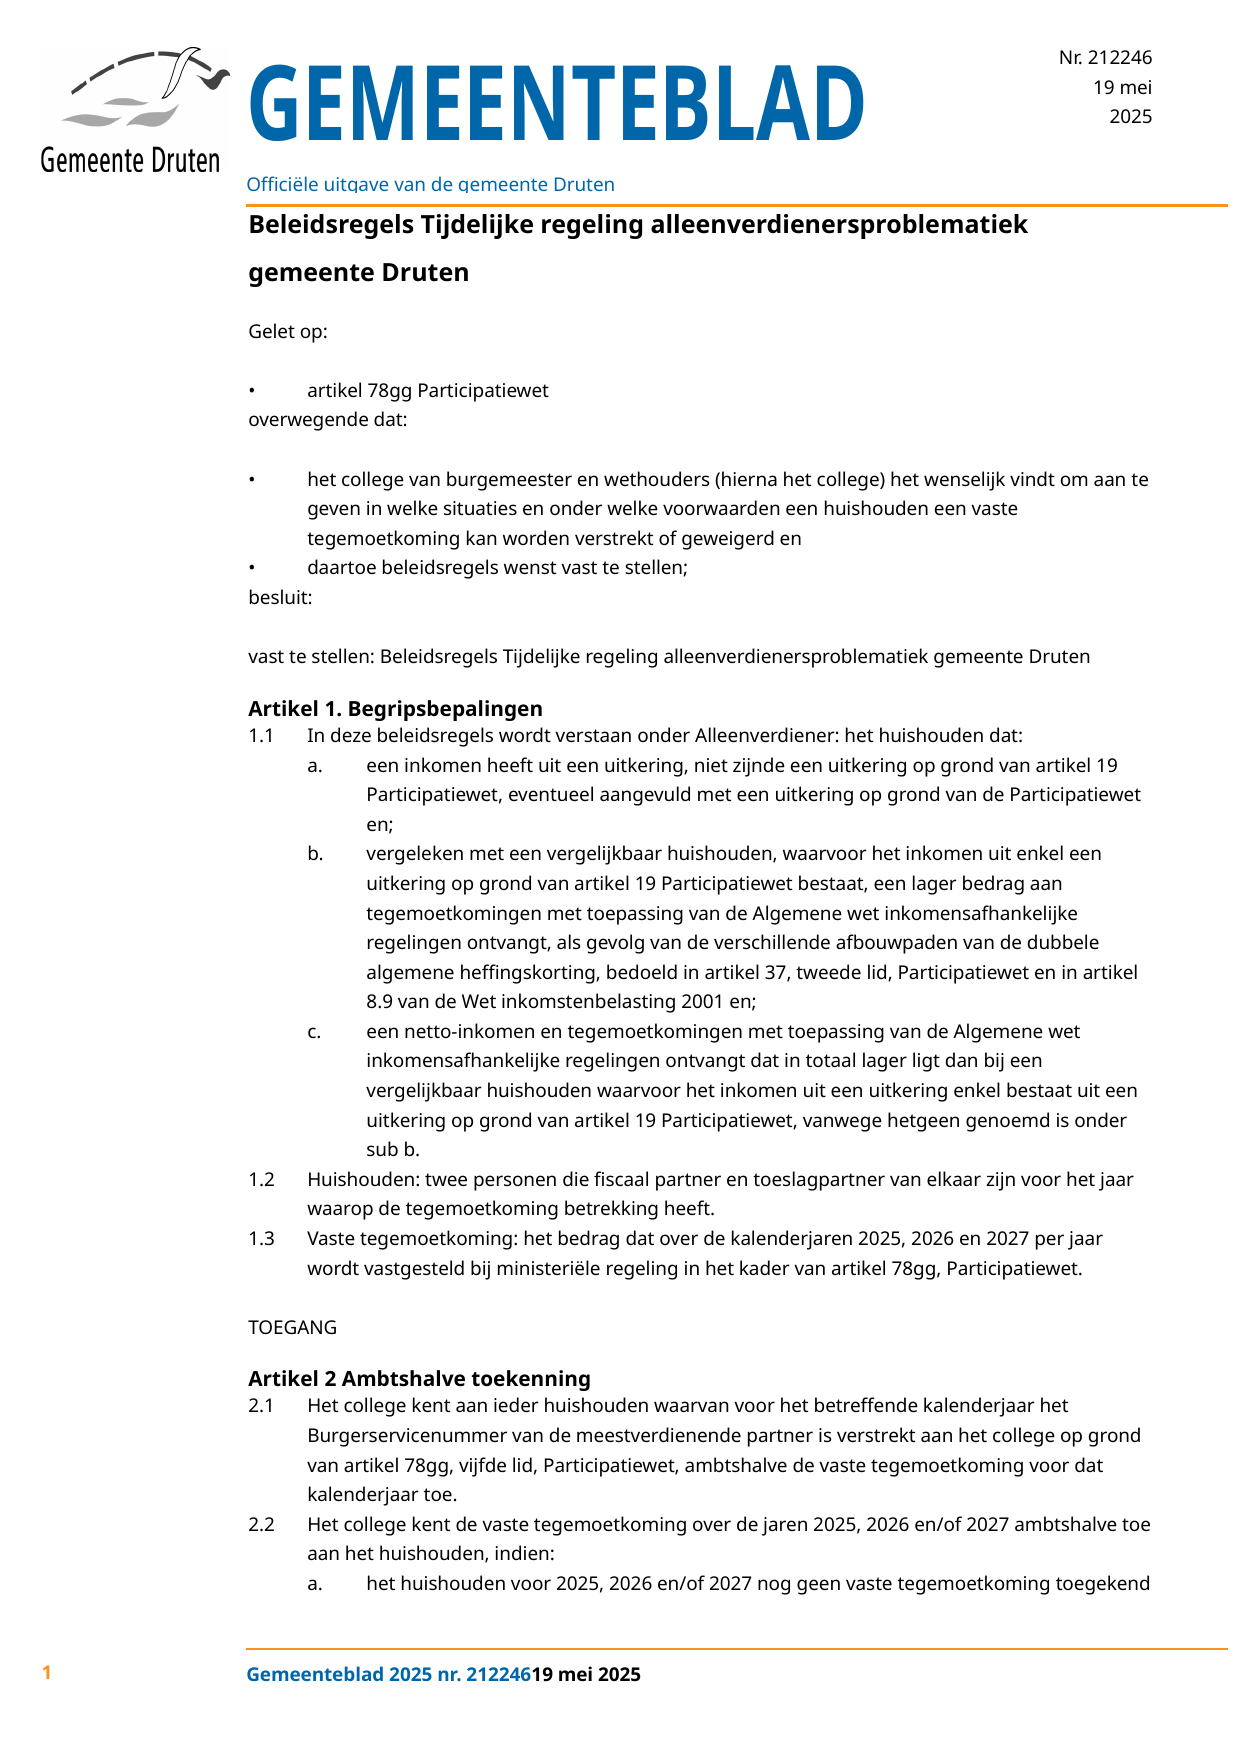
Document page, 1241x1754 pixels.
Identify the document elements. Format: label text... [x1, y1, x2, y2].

list Het college kent aan ieder huishouden waarvan voor het betreffende kalenderjaar het Burgerservicenummer van de meestverdienende partner is verstrekt aan het college op grond van artikel 78gg, vijfde lid, Participatiewet, ambtshalve de vaste tegemoetkoming voor dat kalenderjaar toe. [248, 1393, 1152, 1507]
text besluit: [248, 584, 1152, 610]
list het college van burgemeester en wethouders (hierna het college) het wenselijk vindt om aan te geven in welke situaties en onder welke voorwaarden een huishouden een vaste tegemoetkoming kan worden verstrekt of geweigerd en [248, 466, 1152, 551]
list het huishouden voor 2025, 2026 en/of 2027 nog geen vaste tegemoetkoming toegekend [307, 1570, 1152, 1596]
text Gelet op: [248, 318, 1152, 344]
list een netto-inkomen en tegemoetkomingen met toepassing van de Algemene wet inkomensafhankelijke regelingen ontvangt dat in totaal lager ligt dan bij een vergelijkbaar huishouden waarvoor het inkomen uit een uitkering enkel bestaat uit een uitkering op grond van artikel 19 Participatiewet, vanwege hetgeen genoemd is onder sub b. [307, 1018, 1152, 1162]
list Het college kent de vaste tegemoetkoming over de jaren 2025, 2026 en/of 2027 ambtshalve toe aan het huishouden, indien: [248, 1511, 1152, 1566]
text overwegende dat: [248, 407, 1152, 432]
list Vaste tegemoetkoming: het bedrag dat over de kalenderjaren 2025, 2026 en 2027 per jaar wordt vastgesteld bij ministeriële regeling in het kader van artikel 78gg, Participatiewet. [248, 1225, 1152, 1280]
list daartoe beleidsregels wenst vast te stellen; [248, 554, 1152, 580]
list artikel 78gg Participatiewet [248, 377, 1152, 403]
text vast te stellen: Beleidsregels Tijdelijke regeling alleenverdienersproblematiek gemeente Druten [248, 643, 1152, 669]
text Artikel 2 Ambtshalve toekenning [248, 1364, 1152, 1393]
list In deze beleidsregels wordt verstaan onder Alleenverdiener: het huishouden dat: [248, 722, 1152, 748]
text TOEGANG [248, 1314, 1152, 1339]
text Beleidsregels Tijdelijke regeling alleenverdienersproblematiek gemeente Druten [248, 207, 1152, 288]
picture [41, 47, 231, 172]
list een inkomen heeft uit een uitkering, niet zijnde een uitkering op grond van artikel 19 Participatiewet, eventueel aangevuld met een uitkering op grond van de Participatiewet en; [307, 752, 1152, 837]
text Artikel 1. Begripsbepalingen [248, 694, 1152, 722]
list Huishouden: twee personen die fiscaal partner en toeslagpartner van elkaar zijn voor het jaar waarop de tegemoetkoming betrekking heeft. [248, 1166, 1152, 1221]
list vergeleken met een vergelijkbaar huishouden, waarvoor het inkomen uit enkel een uitkering op grond van artikel 19 Participatiewet bestaat, een lager bedrag aan tegemoetkomingen met toepassing van de Algemene wet inkomensafhankelijke regelingen ontvangt, als gevolg van de verschillende afbouwpaden van de dubbele algemene heffingskorting, bedoeld in artikel 37, tweede lid, Participatiewet en in artikel 8.9 van de Wet inkomstenbelasting 2001 en; [307, 841, 1152, 1014]
